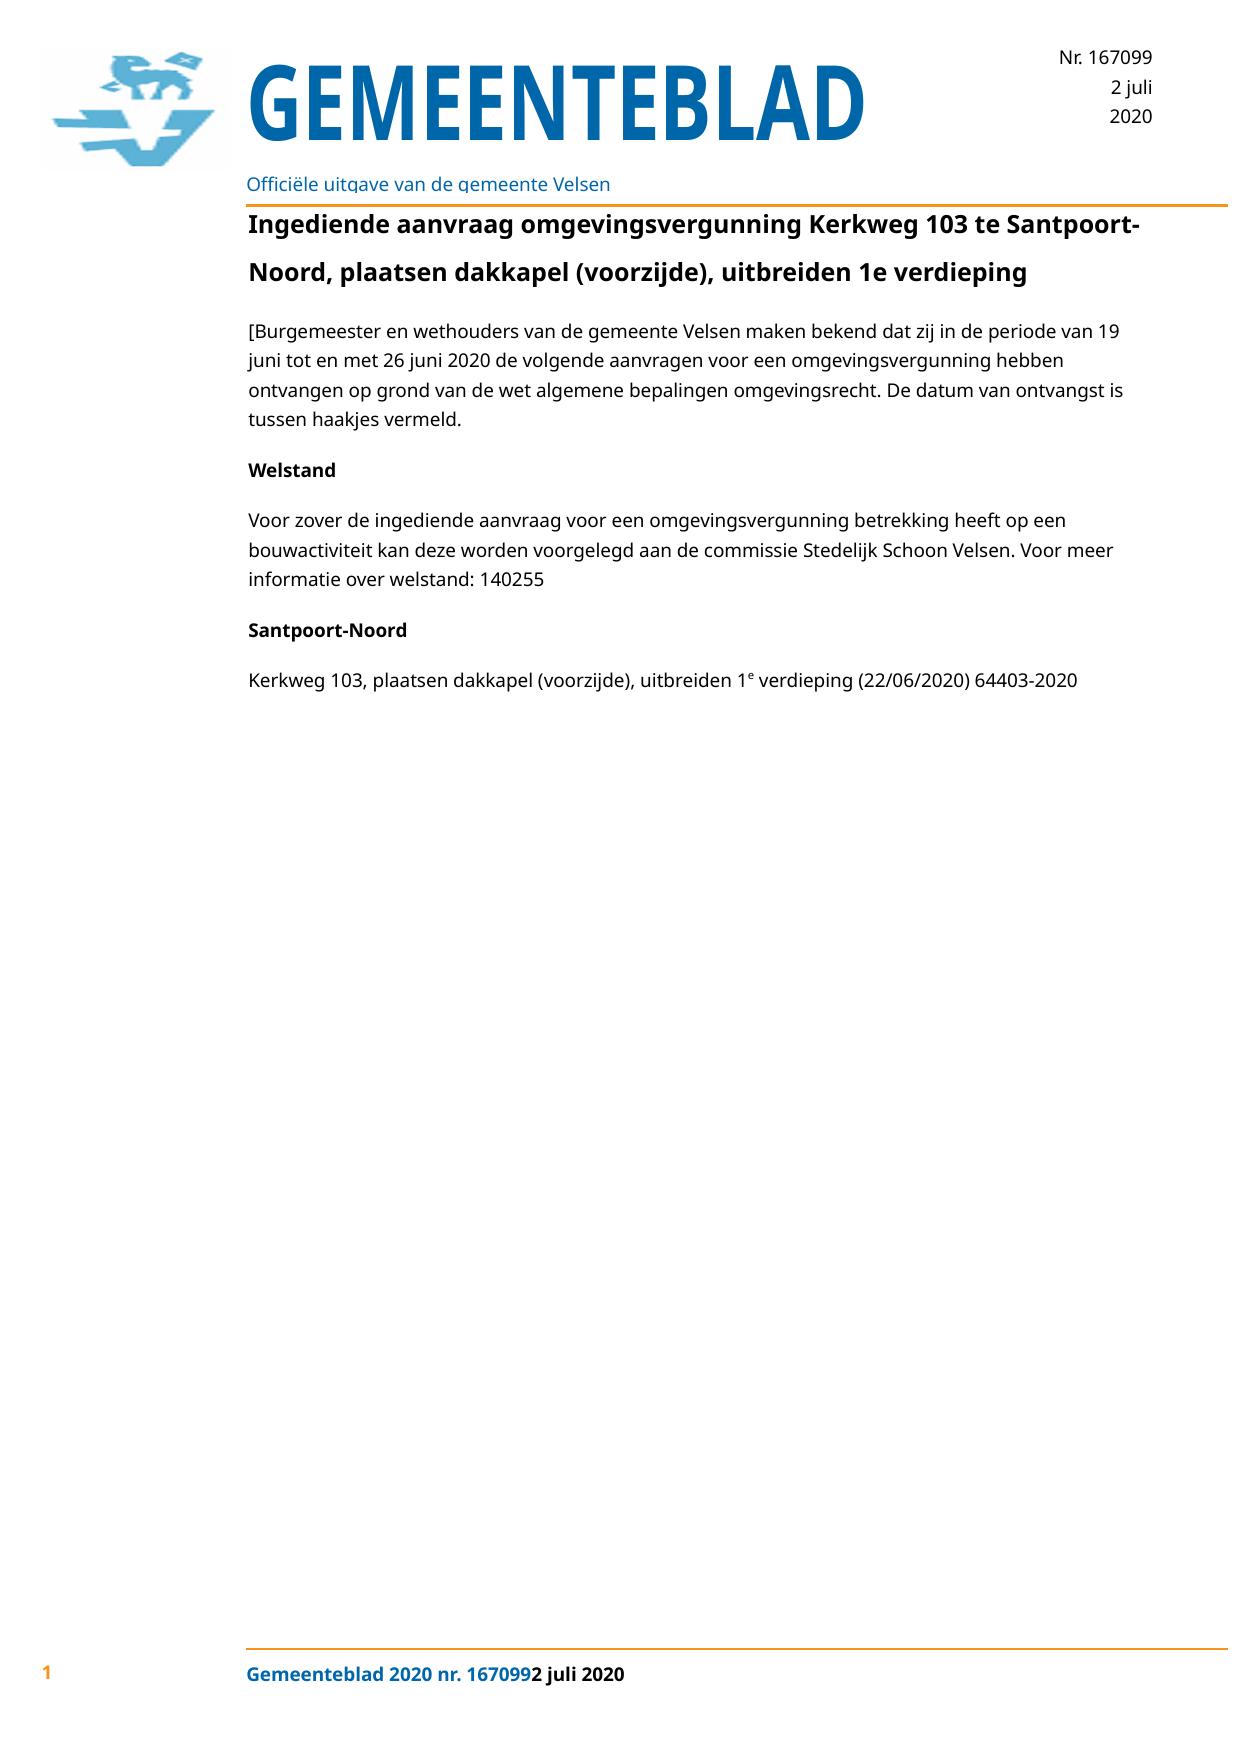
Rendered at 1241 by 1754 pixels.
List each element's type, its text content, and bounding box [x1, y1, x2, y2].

picture [41, 47, 231, 172]
text [Burgemeester en wethouders van de gemeente Velsen maken bekend dat zij in de periode van 19 juni tot en met 26 juni 2020 de volgende aanvragen voor een omgevingsvergunning hebben ontvangen op grond van de wet algemene bepalingen omgevingsrecht. De datum van ontvangst is tussen haakjes vermeld. [248, 318, 1152, 432]
text Santpoort-Noord [248, 617, 1152, 643]
text Voor zover de ingediende aanvraag voor een omgevingsvergunning betrekking heeft op een bouwactiviteit kan deze worden voorgelegd aan de commissie Stedelijk Schoon Velsen. Voor meer informatie over welstand: 140255 [248, 507, 1152, 592]
text Welstand [248, 457, 1152, 483]
text Ingediende aanvraag omgevingsvergunning Kerkweg 103 te Santpoort-Noord, plaatsen dakkapel (voorzijde), uitbreiden 1e verdieping [248, 207, 1152, 288]
text Kerkweg 103, plaatsen dakkapel (voorzijde), uitbreiden 1e verdieping (22/06/2020) 64403-2020 [248, 667, 1152, 693]
